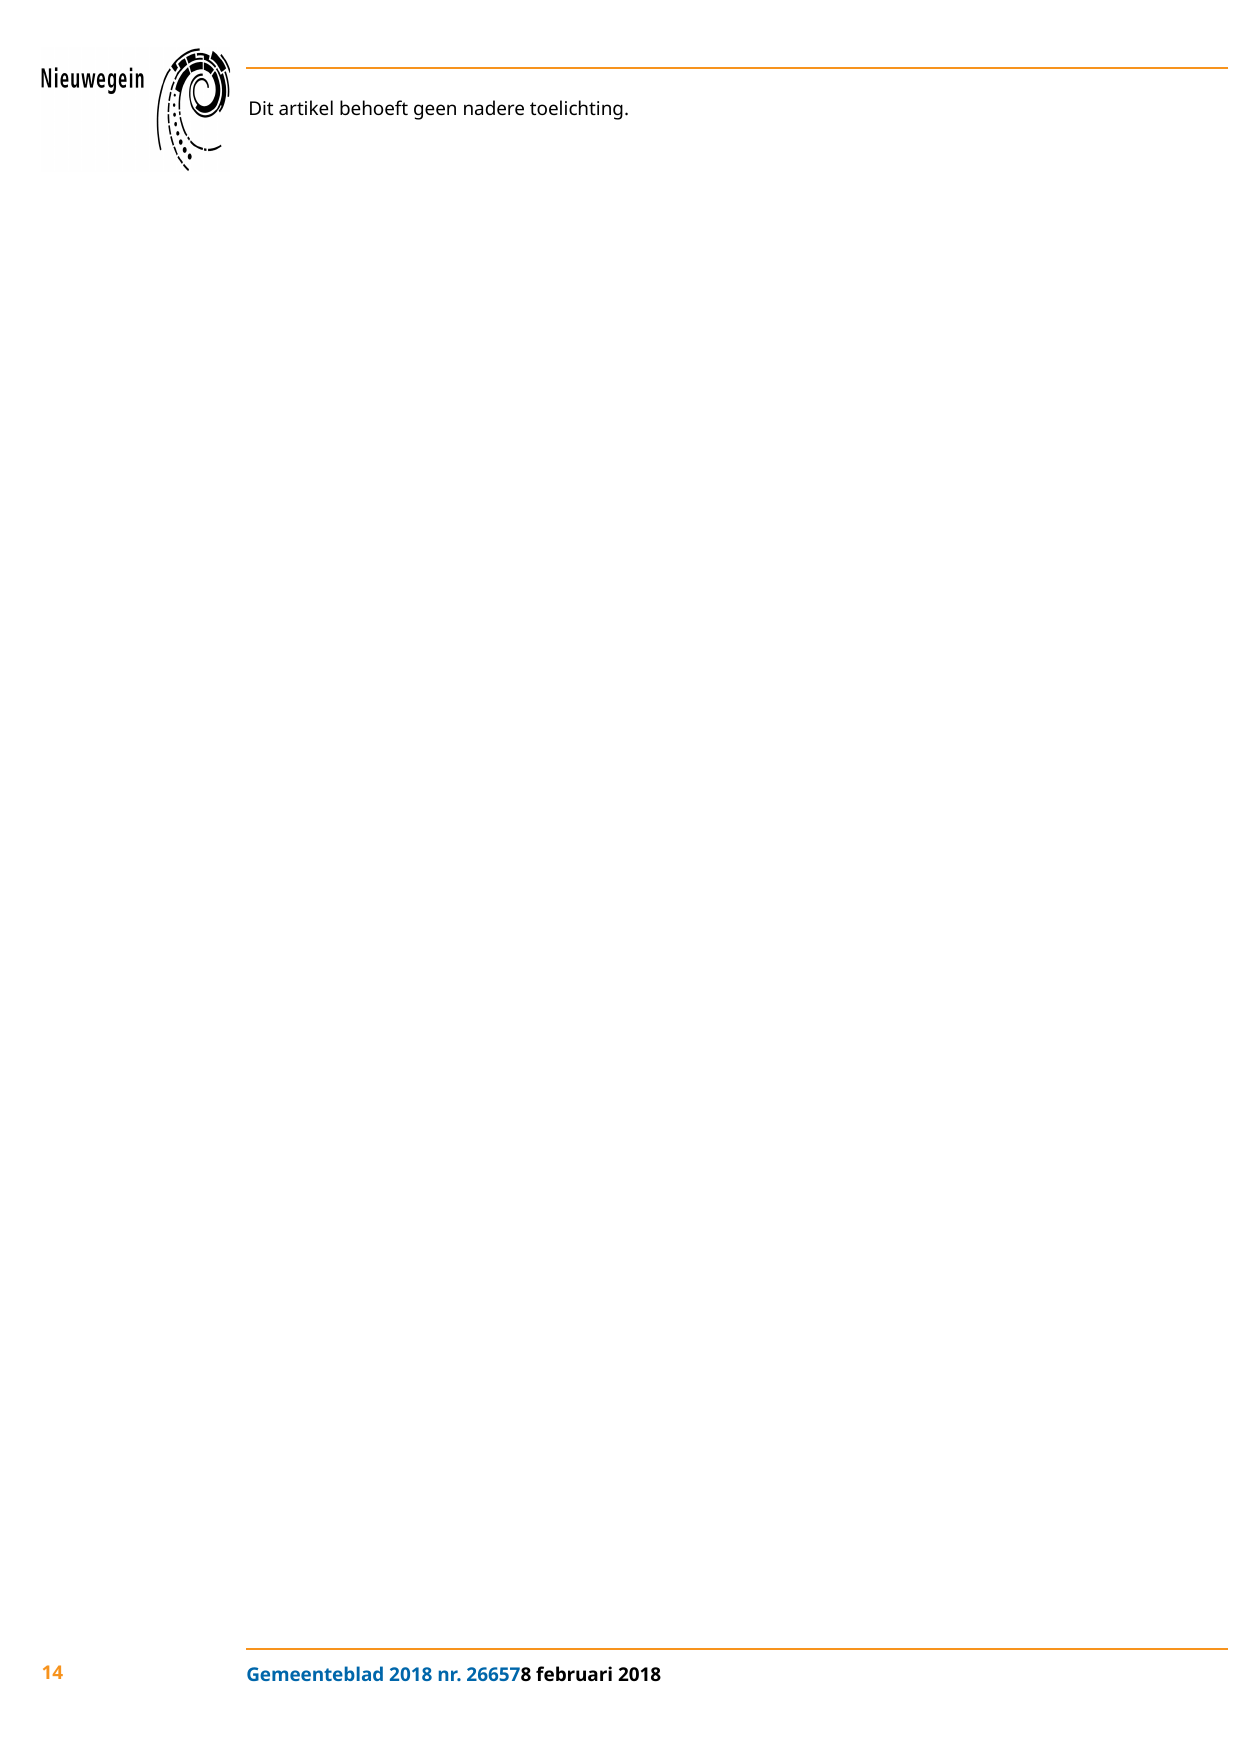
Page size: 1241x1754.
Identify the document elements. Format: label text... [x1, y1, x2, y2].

text Dit artikel behoeft geen nadere toelichting. [248, 95, 1152, 121]
picture [41, 47, 231, 172]
